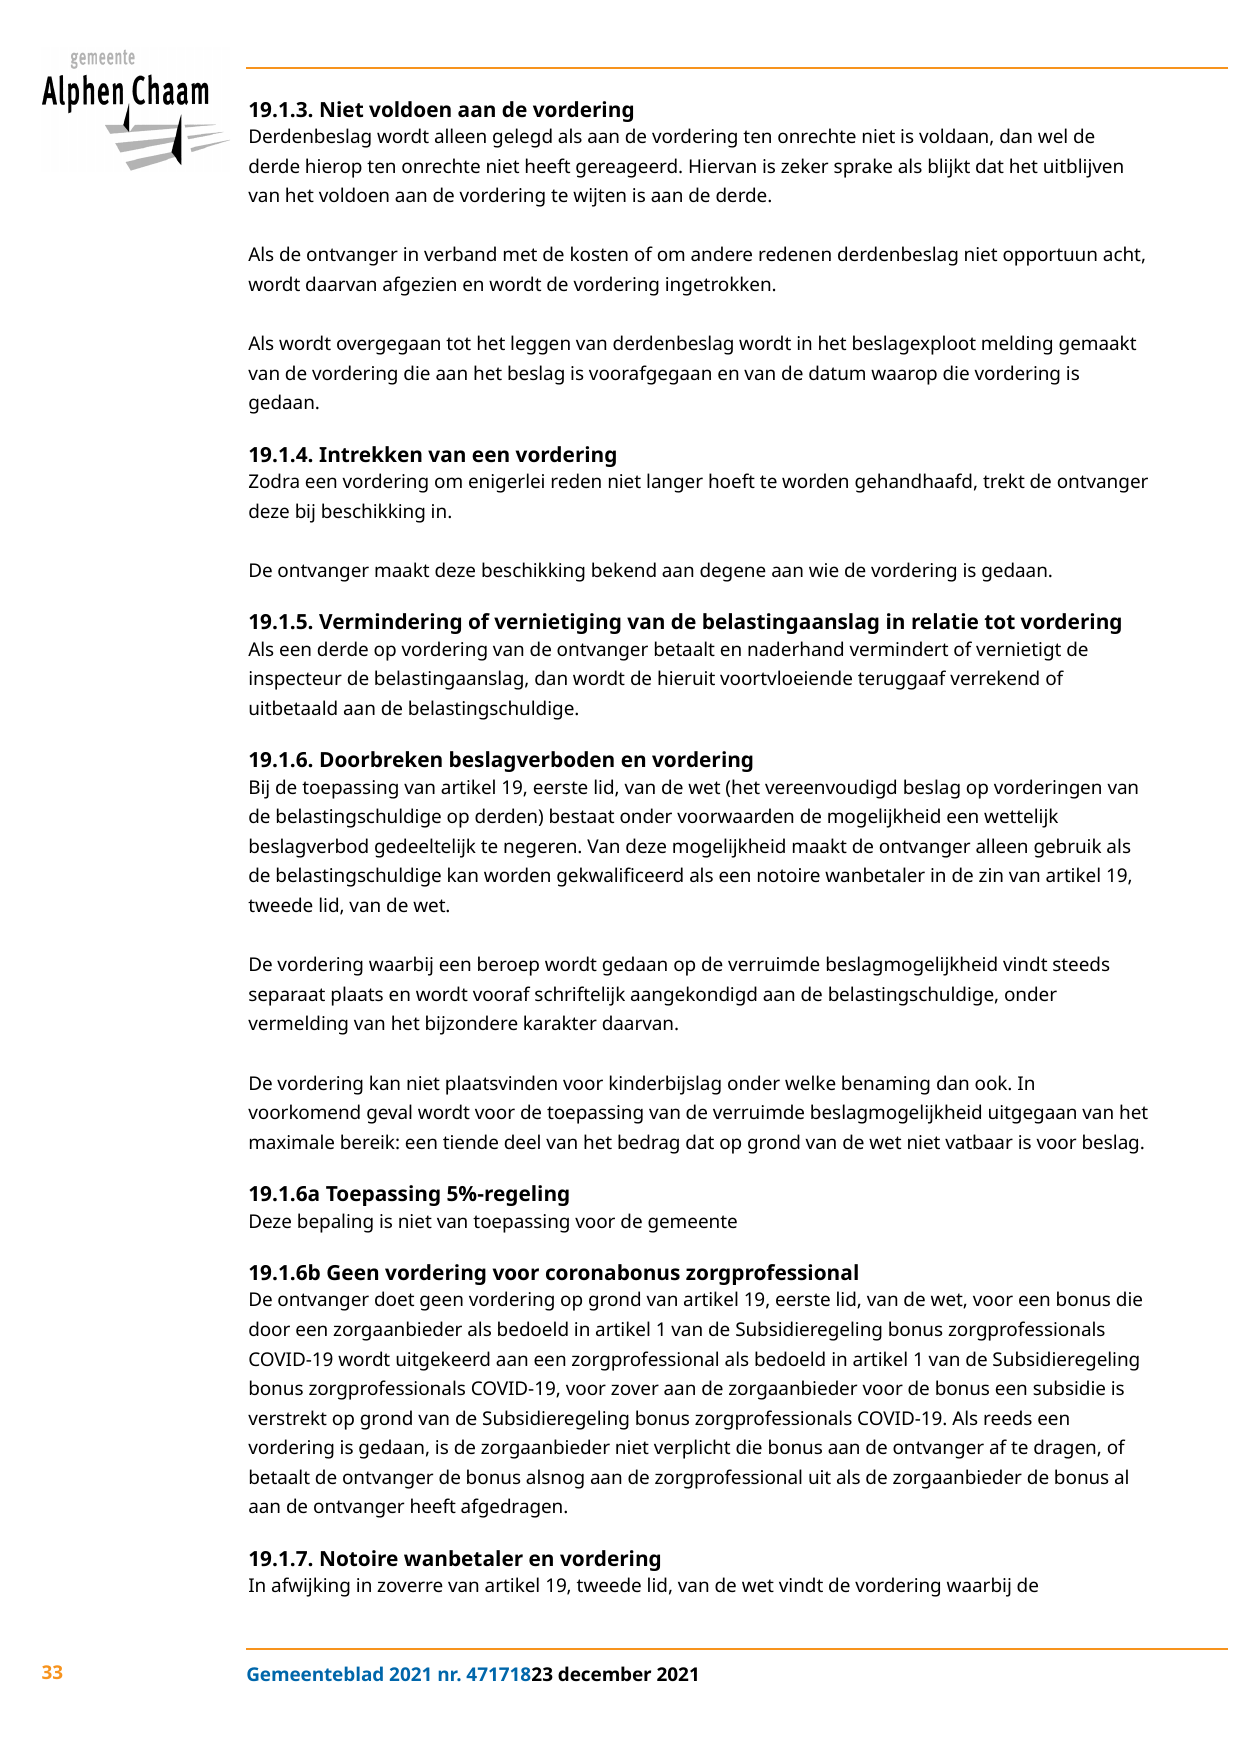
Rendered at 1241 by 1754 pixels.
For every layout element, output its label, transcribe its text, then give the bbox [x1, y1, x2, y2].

text De vordering kan niet plaatsvinden voor kinderbijslag onder welke benaming dan ook. In voorkomend geval wordt voor de toepassing van de verruimde beslagmogelijkheid uitgegaan van het maximale bereik: een tiende deel van het bedrag dat op grond van de wet niet vatbaar is voor beslag. [248, 1070, 1152, 1155]
picture [41, 47, 231, 172]
text De ontvanger maakt deze beschikking bekend aan degene aan wie de vordering is gedaan. [248, 557, 1152, 583]
text Als wordt overgegaan tot het leggen van derdenbeslag wordt in het beslagexploot melding gemaakt van de vordering die aan het beslag is voorafgegaan en van de datum waarop die vordering is gedaan. [248, 330, 1152, 415]
text 19.1.5. Vermindering of vernietiging van de belastingaanslag in relatie tot vordering [248, 607, 1152, 636]
text 19.1.6a Toepassing 5%-regeling [248, 1179, 1152, 1208]
text Derdenbeslag wordt alleen gelegd als aan de vordering ten onrechte niet is voldaan, dan wel de derde hierop ten onrechte niet heeft gereageerd. Hiervan is zeker sprake als blijkt dat het uitblijven van het voldoen aan de vordering te wijten is aan de derde. [248, 123, 1152, 208]
text 19.1.6. Doorbreken beslagverboden en vordering [248, 746, 1152, 774]
text 19.1.6b Geen vordering voor coronabonus zorgprofessional [248, 1258, 1152, 1287]
text De ontvanger doet geen vordering op grond van artikel 19, eerste lid, van de wet, voor een bonus die door een zorgaanbieder als bedoeld in artikel 1 van de Subsidieregeling bonus zorgprofessionals COVID-19 wordt uitgekeerd aan een zorgprofessional als bedoeld in artikel 1 van de Subsidieregeling bonus zorgprofessionals COVID-19, voor zover aan de zorgaanbieder voor de bonus een subsidie is verstrekt op grond van de Subsidieregeling bonus zorgprofessionals COVID-19. Als reeds een vordering is gedaan, is de zorgaanbieder niet verplicht die bonus aan de ontvanger af te dragen, of betaalt de ontvanger de bonus alsnog aan de zorgprofessional uit als de zorgaanbieder de bonus al aan de ontvanger heeft afgedragen. [248, 1287, 1152, 1519]
text 19.1.3. Niet voldoen aan de vordering [248, 95, 1152, 123]
text In afwijking in zoverre van artikel 19, tweede lid, van de wet vindt de vordering waarbij de [248, 1573, 1152, 1598]
text De vordering waarbij een beroep wordt gedaan op de verruimde beslagmogelijkheid vindt steeds separaat plaats en wordt vooraf schriftelijk aangekondigd aan de belastingschuldige, onder vermelding van het bijzondere karakter daarvan. [248, 951, 1152, 1036]
text 19.1.7. Notoire wanbetaler en vordering [248, 1544, 1152, 1573]
text Zodra een vordering om enigerlei reden niet langer hoeft te worden gehandhaafd, trekt de ontvanger deze bij beschikking in. [248, 468, 1152, 524]
text Bij de toepassing van artikel 19, eerste lid, van de wet (het vereenvoudigd beslag op vorderingen van de belastingschuldige op derden) bestaat onder voorwaarden de mogelijkheid een wettelijk beslagverbod gedeeltelijk te negeren. Van deze mogelijkheid maakt de ontvanger alleen gebruik als de belastingschuldige kan worden gekwalificeerd als een notoire wanbetaler in de zin van artikel 19, tweede lid, van de wet. [248, 774, 1152, 918]
text Als de ontvanger in verband met de kosten of om andere redenen derdenbeslag niet opportuun acht, wordt daarvan afgezien en wordt de vordering ingetrokken. [248, 242, 1152, 297]
text Deze bepaling is niet van toepassing voor de gemeente [248, 1208, 1152, 1233]
text 19.1.4. Intrekken van een vordering [248, 440, 1152, 468]
text Als een derde op vordering van de ontvanger betaalt en naderhand vermindert of vernietigt de inspecteur de belastingaanslag, dan wordt de hieruit voortvloeiende teruggaaf verrekend of uitbetaald aan de belastingschuldige. [248, 636, 1152, 721]
